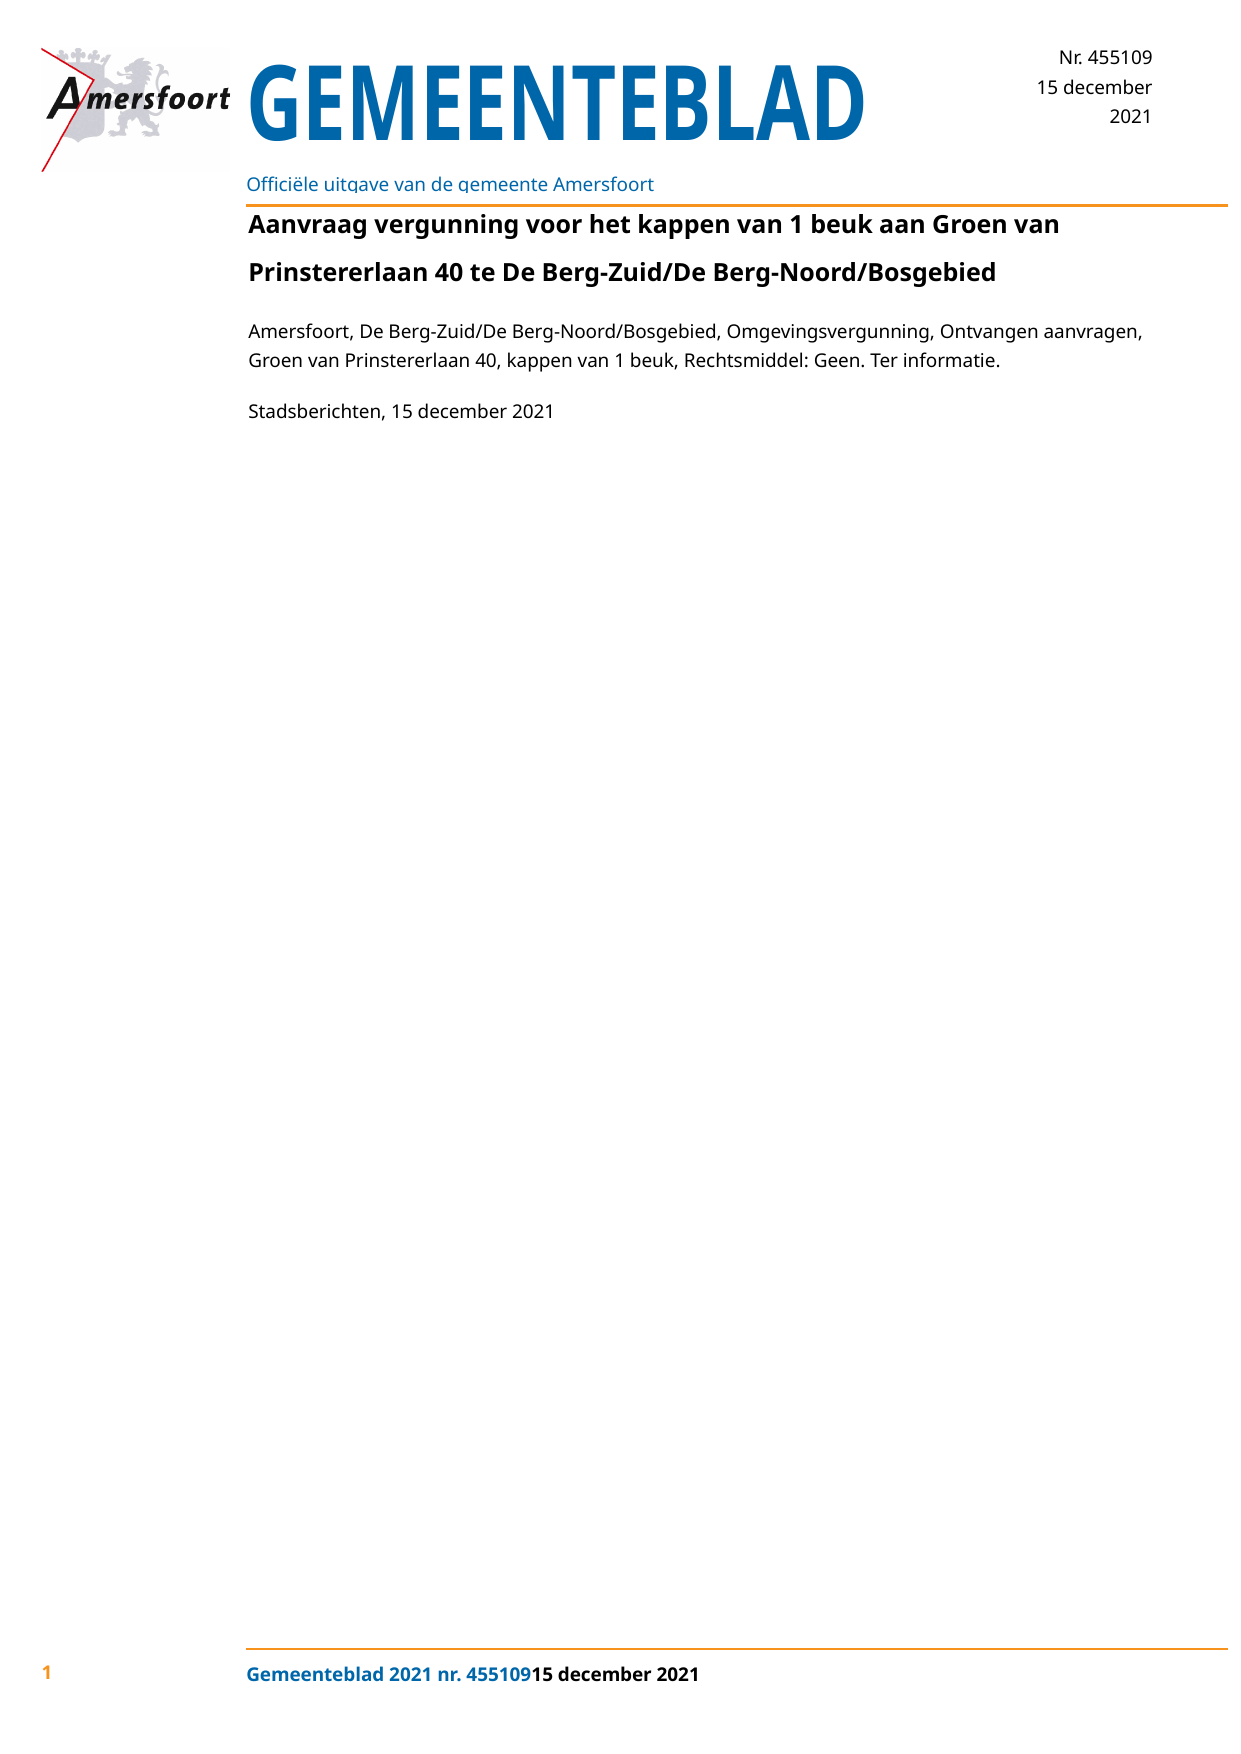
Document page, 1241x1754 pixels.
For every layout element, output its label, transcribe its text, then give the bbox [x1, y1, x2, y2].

text Aanvraag vergunning voor het kappen van 1 beuk aan Groen van Prinstererlaan 40 te De Berg-Zuid/De Berg-Noord/Bosgebied [248, 207, 1152, 288]
picture [41, 47, 231, 172]
text Amersfoort, De Berg-Zuid/De Berg-Noord/Bosgebied, Omgevingsvergunning, Ontvangen aanvragen, Groen van Prinstererlaan 40, kappen van 1 beuk, Rechtsmiddel: Geen. Ter informatie. [248, 318, 1152, 373]
text Stadsberichten, 15 december 2021 [248, 398, 1152, 424]
